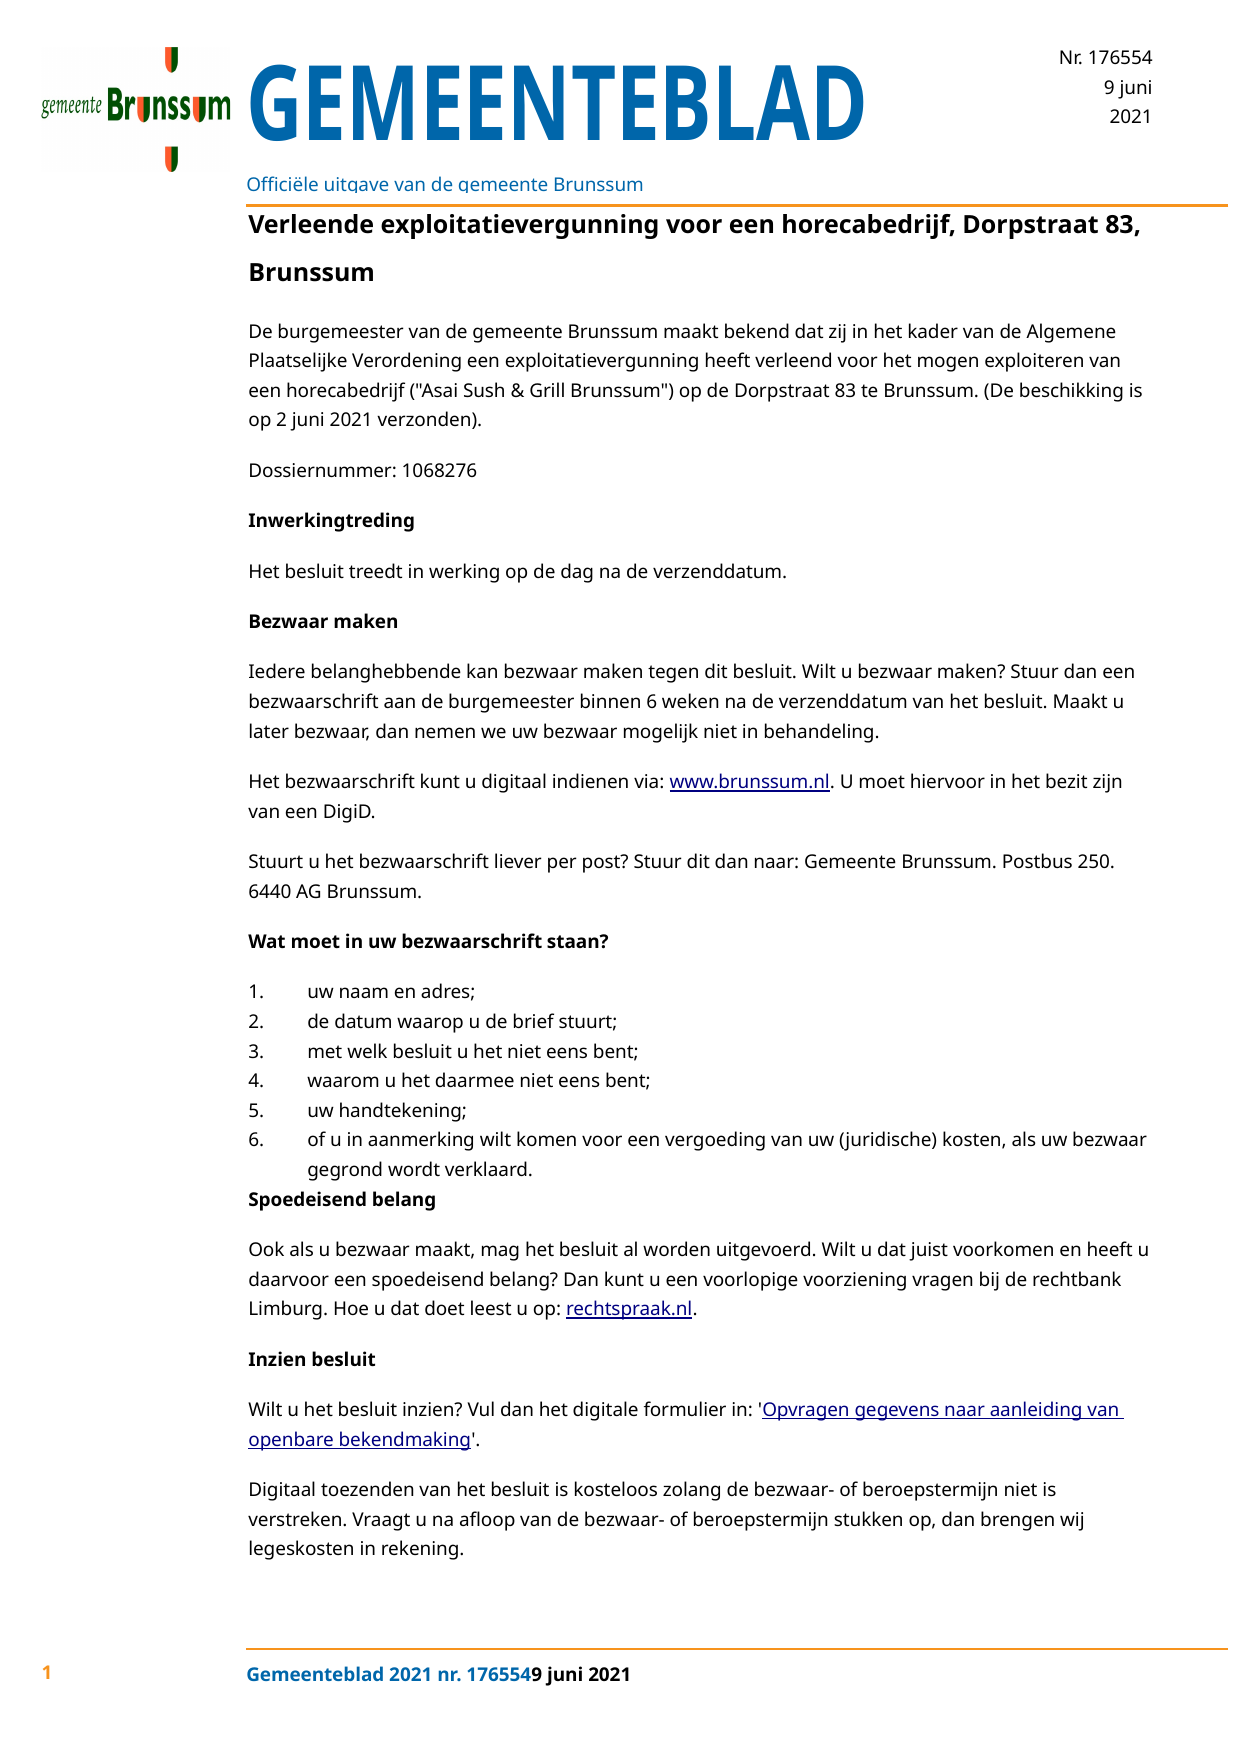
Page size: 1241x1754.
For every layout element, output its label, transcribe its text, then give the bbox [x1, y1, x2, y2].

list waarom u het daarmee niet eens bent; [248, 1067, 1152, 1093]
text Dossiernummer: 1068276 [248, 457, 1152, 483]
list de datum waarop u de brief stuurt; [248, 1008, 1152, 1034]
picture [41, 47, 231, 172]
text Stuurt u het bezwaarschrift liever per post? Stuur dit dan naar: Gemeente Brunssum. Postbus 250. 6440 AG Brunssum. [248, 848, 1152, 904]
list uw handtekening; [248, 1097, 1152, 1123]
text Bezwaar maken [248, 608, 1152, 634]
list met welk besluit u het niet eens bent; [248, 1038, 1152, 1064]
text Het bezwaarschrift kunt u digitaal indienen via: www.brunssum.nl. U moet hiervoor in het bezit zijn van een DigiD. [248, 768, 1152, 824]
text Wat moet in uw bezwaarschrift staan? [248, 928, 1152, 954]
text Spoedeisend belang [248, 1186, 1152, 1212]
list uw naam en adres; [248, 979, 1152, 1004]
text Verleende exploitatievergunning voor een horecabedrijf, Dorpstraat 83, Brunssum [248, 207, 1152, 288]
text Digitaal toezenden van het besluit is kosteloos zolang de bezwaar- of beroepstermijn niet is verstreken. Vraagt u na afloop van de bezwaar- of beroepstermijn stukken op, dan brengen wij legeskosten in rekening. [248, 1476, 1152, 1561]
list of u in aanmerking wilt komen voor een vergoeding van uw (juridische) kosten, als uw bezwaar gegrond wordt verklaard. [248, 1127, 1152, 1182]
text Wilt u het besluit inzien? Vul dan het digitale formulier in: 'Opvragen gegevens naar aanleiding van openbare bekendmaking'. [248, 1396, 1152, 1452]
text Inzien besluit [248, 1346, 1152, 1372]
text Iedere belanghebbende kan bezwaar maken tegen dit besluit. Wilt u bezwaar maken? Stuur dan een bezwaarschrift aan de burgemeester binnen 6 weken na de verzenddatum van het besluit. Maakt u later bezwaar, dan nemen we uw bezwaar mogelijk niet in behandeling. [248, 659, 1152, 744]
text Het besluit treedt in werking op de dag na de verzenddatum. [248, 558, 1152, 584]
text De burgemeester van de gemeente Brunssum maakt bekend dat zij in het kader van de Algemene Plaatselijke Verordening een exploitatievergunning heeft verleend voor het mogen exploiteren van een horecabedrijf ("Asai Sush & Grill Brunssum") op de Dorpstraat 83 te Brunssum. (De beschikking is op 2 juni 2021 verzonden). [248, 318, 1152, 432]
text Inwerkingtreding [248, 507, 1152, 533]
text Ook als u bezwaar maakt, mag het besluit al worden uitgevoerd. Wilt u dat juist voorkomen en heeft u daarvoor een spoedeisend belang? Dan kunt u een voorlopige voorziening vragen bij de rechtbank Limburg. Hoe u dat doet leest u op: rechtspraak.nl. [248, 1236, 1152, 1321]
